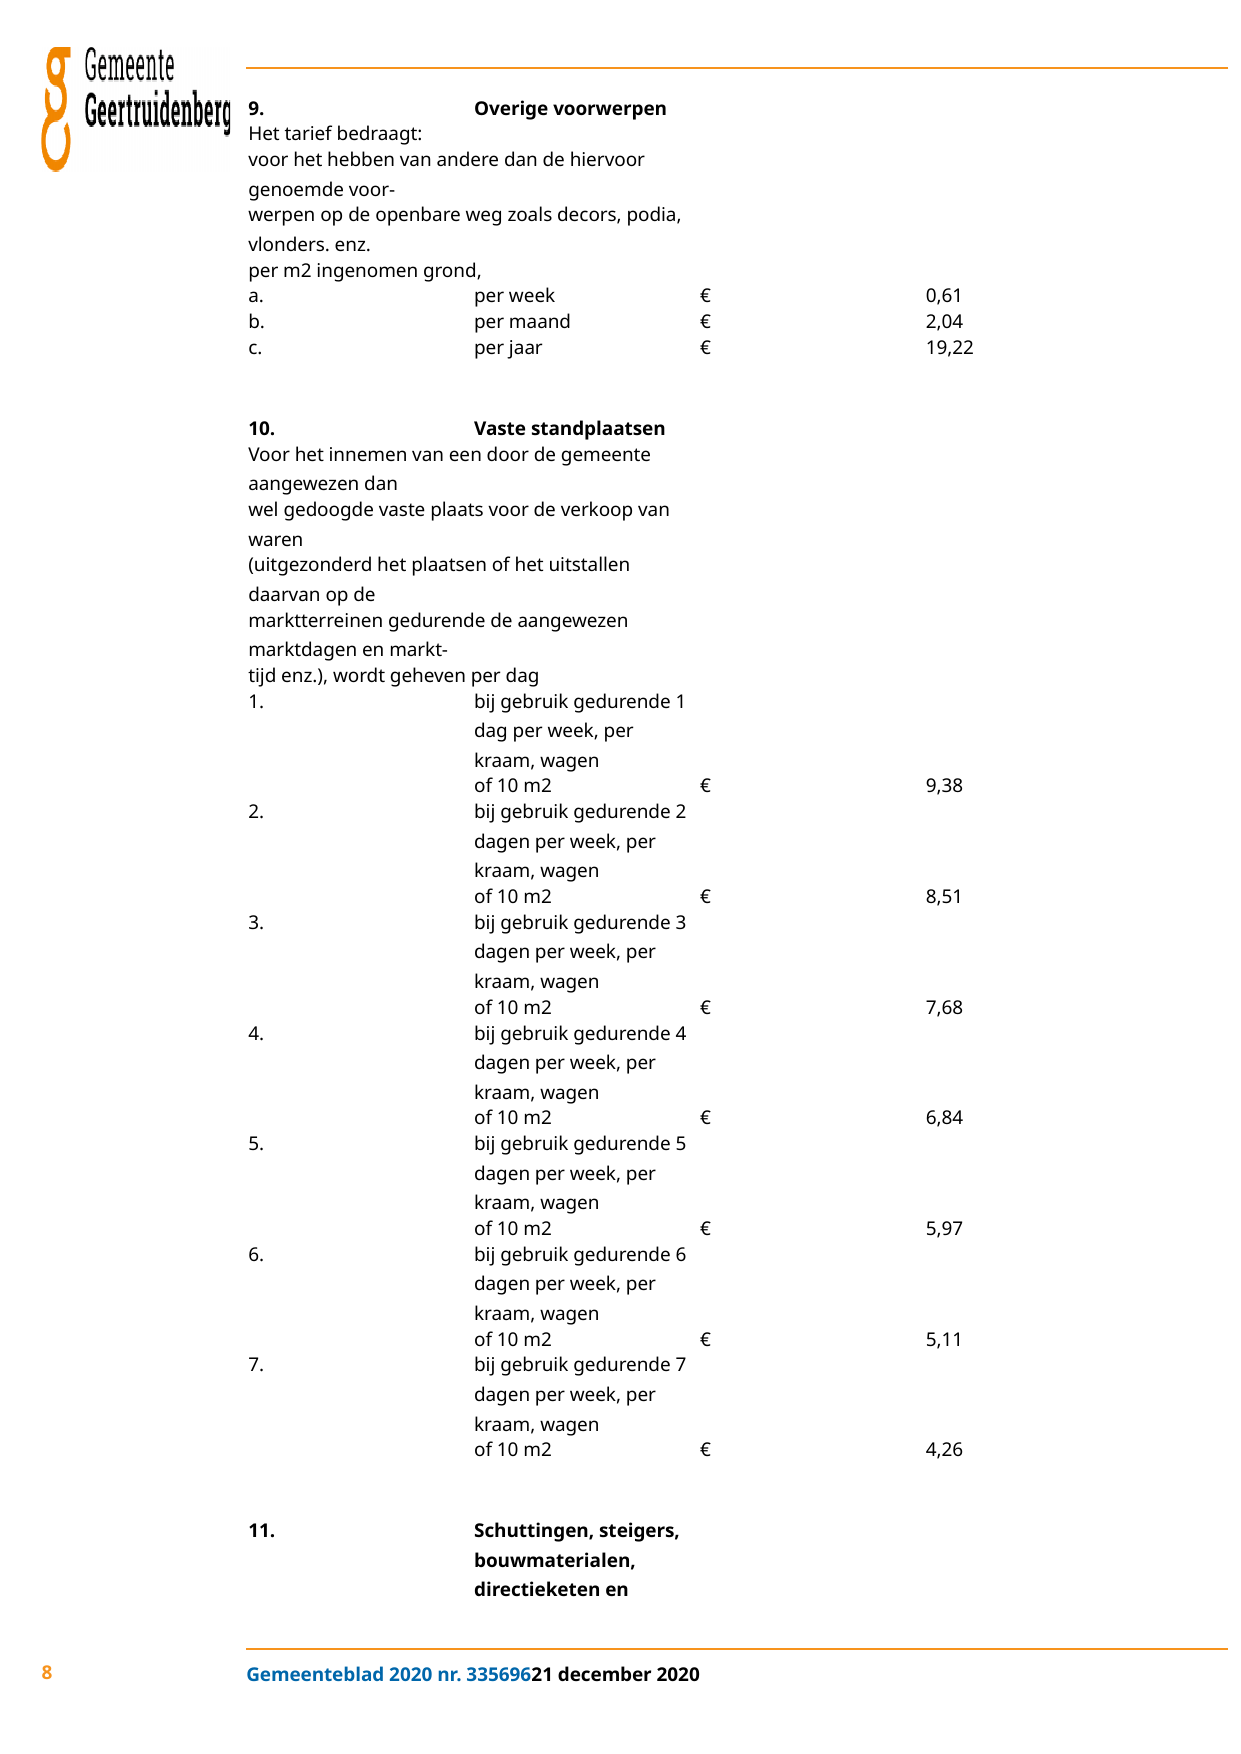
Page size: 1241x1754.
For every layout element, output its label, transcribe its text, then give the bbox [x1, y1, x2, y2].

table_cell 8,51 [926, 883, 1152, 909]
table_cell of 10 m2 [474, 1215, 700, 1241]
table_cell [700, 257, 926, 283]
table_cell € [700, 308, 926, 334]
picture [41, 47, 231, 172]
table_cell [700, 95, 926, 121]
table_cell [248, 1492, 474, 1517]
table_cell bij gebruik gedurende 5 dagen per week, per kraam, wagen [474, 1130, 700, 1215]
table_cell [248, 389, 474, 415]
table_cell [926, 688, 1152, 773]
table_cell € [700, 1436, 926, 1492]
table_cell [248, 994, 474, 1020]
table_cell [700, 551, 926, 607]
table_cell of 10 m2 [474, 1105, 700, 1130]
table_cell 5,97 [926, 1215, 1152, 1241]
table_cell per jaar [474, 334, 700, 389]
table_cell of 10 m2 [474, 1326, 700, 1352]
table_cell [700, 202, 926, 257]
table_cell [926, 496, 1152, 551]
table_cell bij gebruik gedurende 7 dagen per week, per kraam, wagen [474, 1352, 700, 1436]
table_cell [926, 1241, 1152, 1326]
table_cell tijd enz.), wordt geheven per dag [248, 662, 700, 688]
table_cell [926, 1518, 1152, 1602]
table_cell Voor het innemen van een door de gemeente aangewezen dan [248, 441, 700, 496]
table_cell [474, 389, 700, 415]
table_cell 9,38 [926, 773, 1152, 798]
table_cell 2. [248, 799, 474, 883]
table_cell [248, 1326, 474, 1352]
table_cell 6. [248, 1241, 474, 1326]
table_cell [700, 389, 926, 415]
table_cell of 10 m2 [474, 883, 700, 909]
table_cell 1. [248, 688, 474, 773]
table_cell 19,22 [926, 334, 1152, 389]
table_cell € [700, 773, 926, 798]
table_cell [700, 909, 926, 994]
table_cell voor het hebben van andere dan de hiervoor genoemde voor- [248, 146, 700, 202]
table_cell 5. [248, 1130, 474, 1215]
table_cell [926, 662, 1152, 688]
table_cell Het tarief bedraagt: [248, 121, 700, 146]
table_cell [926, 909, 1152, 994]
table_cell per m2 ingenomen grond, [248, 257, 700, 283]
table_cell [926, 799, 1152, 883]
table_cell [700, 607, 926, 662]
table_cell [926, 1020, 1152, 1104]
table_cell b. [248, 308, 474, 334]
table_cell 5,11 [926, 1326, 1152, 1352]
table_cell [926, 441, 1152, 496]
table_cell bij gebruik gedurende 2 dagen per week, per kraam, wagen [474, 799, 700, 883]
table_cell Vaste standplaatsen [474, 415, 700, 441]
table_cell [926, 1492, 1152, 1517]
table_cell bij gebruik gedurende 3 dagen per week, per kraam, wagen [474, 909, 700, 994]
table_cell of 10 m2 [474, 1436, 700, 1492]
table_cell [926, 415, 1152, 441]
table_cell [248, 773, 474, 798]
table_cell [474, 1492, 700, 1517]
table_cell [700, 1518, 926, 1602]
table_cell € [700, 334, 926, 389]
table_cell [926, 1352, 1152, 1436]
table_cell € [700, 283, 926, 308]
table_cell [926, 146, 1152, 202]
table_cell [248, 1215, 474, 1241]
table_cell bij gebruik gedurende 4 dagen per week, per kraam, wagen [474, 1020, 700, 1104]
table_cell [248, 883, 474, 909]
table_cell [700, 1352, 926, 1436]
table_cell [926, 389, 1152, 415]
table_cell c. [248, 334, 474, 389]
table_cell [700, 1492, 926, 1517]
table_cell a. [248, 283, 474, 308]
table_cell € [700, 883, 926, 909]
table_cell [700, 799, 926, 883]
table_cell Schuttingen, steigers, bouwmaterialen, directieketen en [474, 1518, 700, 1602]
table_cell [700, 662, 926, 688]
table_cell € [700, 1215, 926, 1241]
table_cell Overige voorwerpen [474, 95, 700, 121]
table_cell [926, 607, 1152, 662]
table_cell per maand [474, 308, 700, 334]
table_cell wel gedoogde vaste plaats voor de verkoop van waren [248, 496, 700, 551]
table_cell [926, 95, 1152, 121]
table_cell marktterreinen gedurende de aangewezen marktdagen en markt- [248, 607, 700, 662]
table_cell 7,68 [926, 994, 1152, 1020]
table_cell [700, 146, 926, 202]
table_cell [700, 1241, 926, 1326]
table_cell [926, 202, 1152, 257]
table_cell € [700, 1326, 926, 1352]
table_cell € [700, 994, 926, 1020]
table_cell 9. [248, 95, 474, 121]
table_cell of 10 m2 [474, 994, 700, 1020]
table_cell 4,26 [926, 1436, 1152, 1492]
table_cell 2,04 [926, 308, 1152, 334]
table_cell [700, 415, 926, 441]
table_cell [248, 1105, 474, 1130]
table_cell [700, 688, 926, 773]
table_cell [926, 257, 1152, 283]
table_cell 6,84 [926, 1105, 1152, 1130]
table_cell € [700, 1105, 926, 1130]
table_cell [700, 496, 926, 551]
table_cell werpen op de openbare weg zoals decors, podia, vlonders. enz. [248, 202, 700, 257]
table_cell 7. [248, 1352, 474, 1436]
table_cell [700, 1130, 926, 1215]
table_cell per week [474, 283, 700, 308]
table_cell 11. [248, 1518, 474, 1602]
table_cell of 10 m2 [474, 773, 700, 798]
table_cell [248, 1436, 474, 1492]
table_cell 0,61 [926, 283, 1152, 308]
table_cell 4. [248, 1020, 474, 1104]
table_cell 10. [248, 415, 474, 441]
table_cell [700, 441, 926, 496]
table_cell 3. [248, 909, 474, 994]
table_cell bij gebruik gedurende 1 dag per week, per kraam, wagen [474, 688, 700, 773]
table_cell [926, 121, 1152, 146]
table_cell (uitgezonderd het plaatsen of het uitstallen daarvan op de [248, 551, 700, 607]
table_cell [926, 551, 1152, 607]
table_cell [700, 121, 926, 146]
table_cell bij gebruik gedurende 6 dagen per week, per kraam, wagen [474, 1241, 700, 1326]
table_cell [700, 1020, 926, 1104]
table_cell [926, 1130, 1152, 1215]
